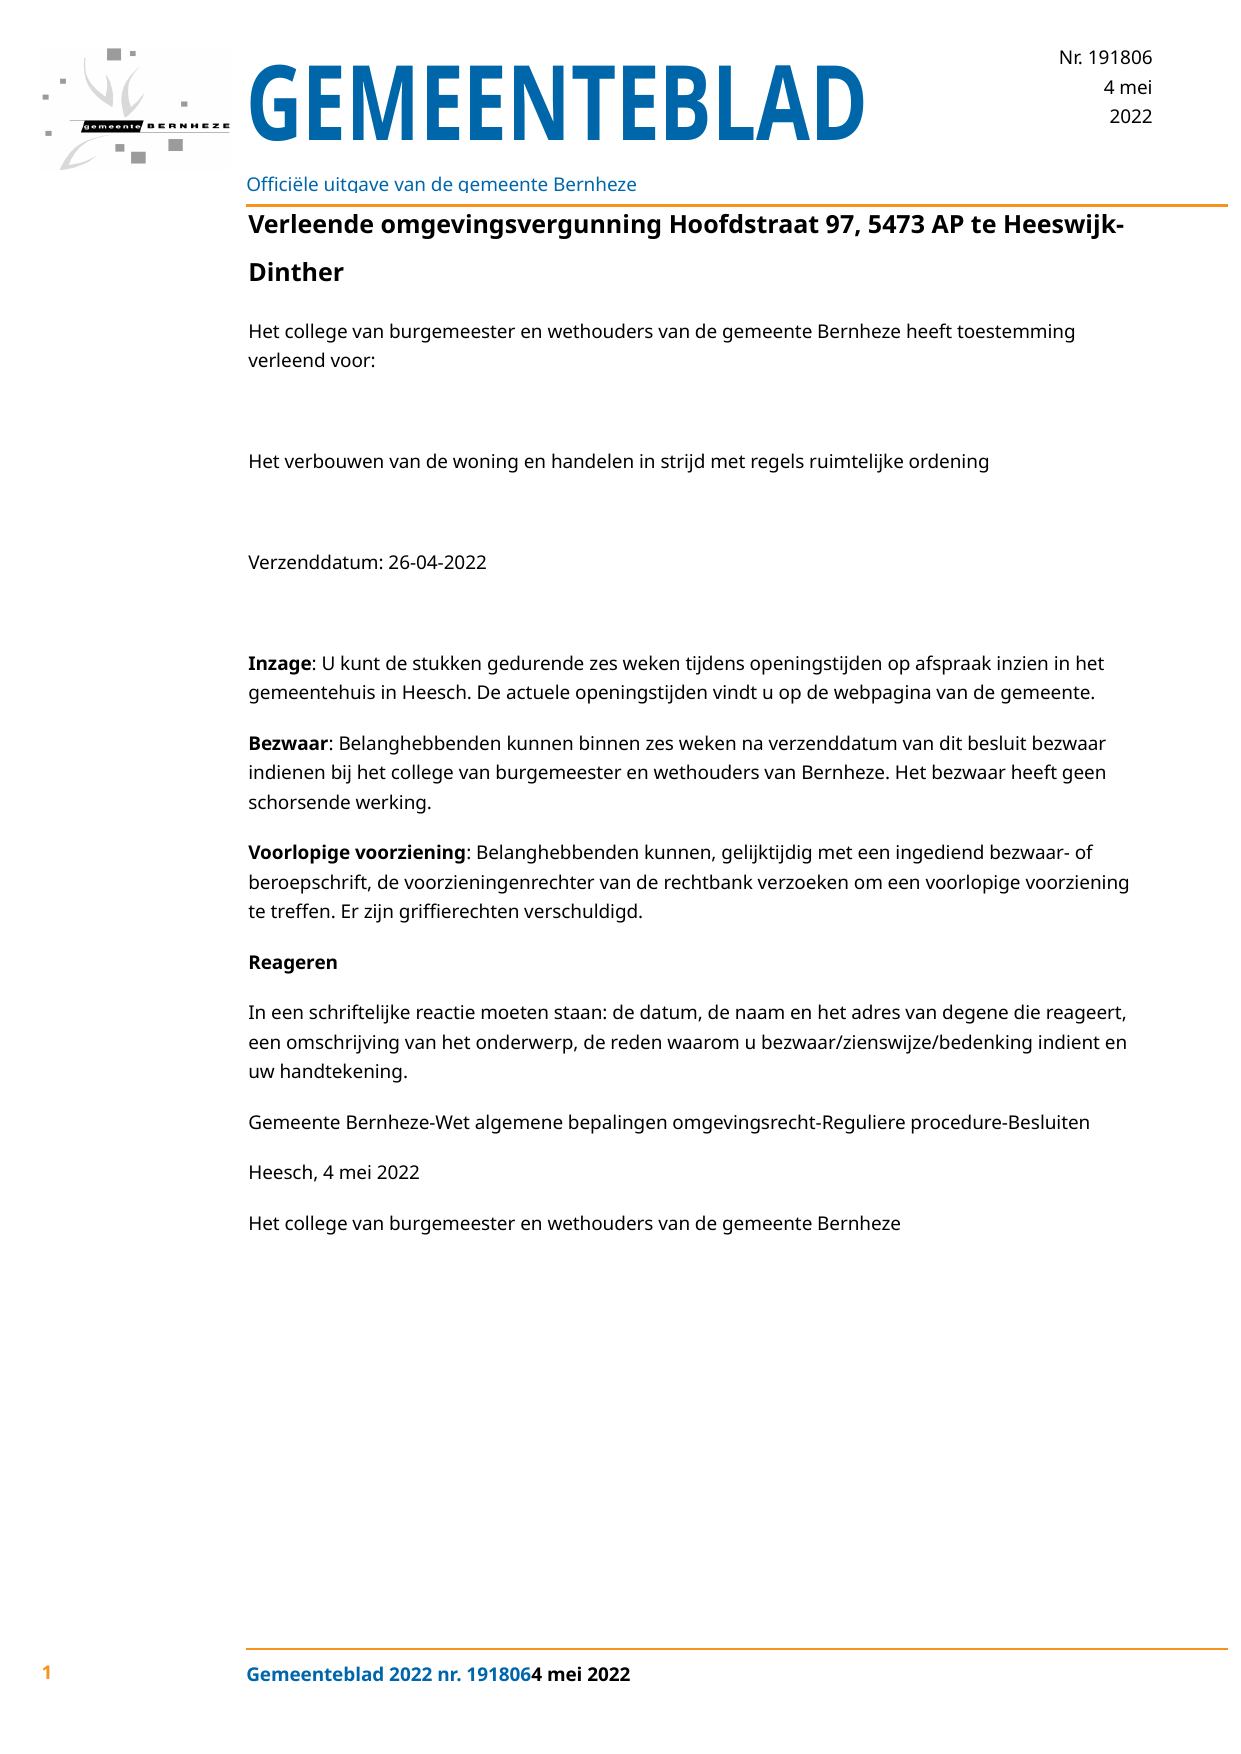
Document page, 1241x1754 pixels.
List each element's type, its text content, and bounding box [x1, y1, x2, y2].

picture [41, 47, 231, 172]
text Het college van burgemeester en wethouders van de gemeente Bernheze heeft toestemming verleend voor: [248, 318, 1152, 373]
text Het college van burgemeester en wethouders van de gemeente Bernheze [248, 1210, 1152, 1236]
text Bezwaar: Belanghebbenden kunnen binnen zes weken na verzenddatum van dit besluit bezwaar indienen bij het college van burgemeester en wethouders van Bernheze. Het bezwaar heeft geen schorsende werking. [248, 730, 1152, 815]
text Inzage: U kunt de stukken gedurende zes weken tijdens openingstijden op afspraak inzien in het gemeentehuis in Heesch. De actuele openingstijden vindt u op de webpagina van de gemeente. [248, 650, 1152, 705]
text In een schriftelijke reactie moeten staan: de datum, de naam en het adres van degene die reageert, een omschrijving van het onderwerp, de reden waarom u bezwaar/zienswijze/bedenking indient en uw handtekening. [248, 999, 1152, 1084]
text Verleende omgevingsvergunning Hoofdstraat 97, 5473 AP te Heeswijk-Dinther [248, 207, 1152, 288]
text Heesch, 4 mei 2022 [248, 1159, 1152, 1185]
text Voorlopige voorziening: Belanghebbenden kunnen, gelijktijdig met een ingediend bezwaar- of beroepschrift, de voorzieningenrechter van de rechtbank verzoeken om een voorlopige voorziening te treffen. Er zijn griffierechten verschuldigd. [248, 839, 1152, 924]
text Reageren [248, 949, 1152, 975]
text Verzenddatum: 26-04-2022 [248, 549, 1152, 575]
text Gemeente Bernheze-Wet algemene bepalingen omgevingsrecht-Reguliere procedure-Besluiten [248, 1109, 1152, 1135]
text Het verbouwen van de woning en handelen in strijd met regels ruimtelijke ordening [248, 448, 1152, 474]
